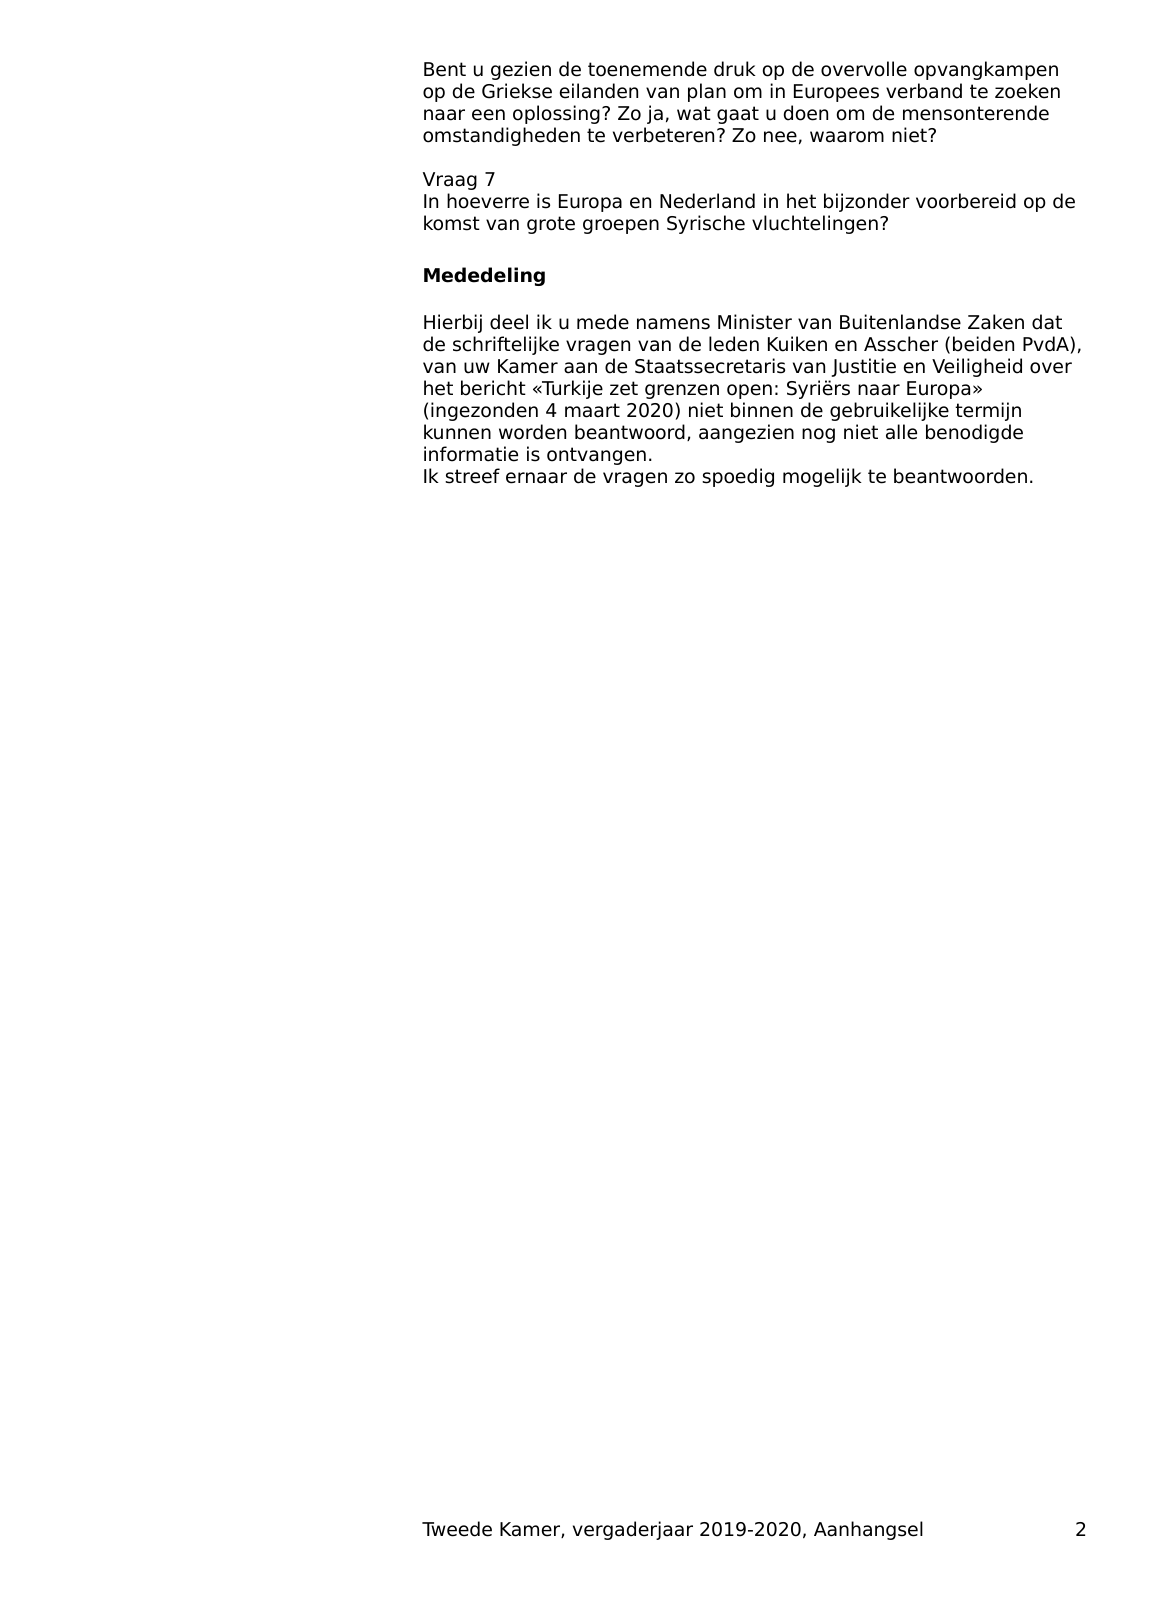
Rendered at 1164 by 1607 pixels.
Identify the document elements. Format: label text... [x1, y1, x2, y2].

text Ik streef ernaar de vragen zo spoedig mogelijk te beantwoorden. [422, 466, 1087, 488]
subtitle Mededeling [422, 265, 1087, 287]
text Bent u gezien de toenemende druk op de overvolle opvangkampen op de Griekse eilanden van plan om in Europees verband te zoeken naar een oplossing? Zo ja, wat gaat u doen om de mensonterende omstandigheden te verbeteren? Zo nee, waarom niet? [422, 59, 1087, 147]
text Vraag 7 [422, 169, 1087, 191]
text Hierbij deel ik u mede namens Minister van Buitenlandse Zaken dat de schriftelijke vragen van de leden Kuiken en Asscher (beiden PvdA), van uw Kamer aan de Staatssecretaris van Justitie en Veiligheid over het bericht «Turkije zet grenzen open: Syriërs naar Europa» (ingezonden 4 maart 2020) niet binnen de gebruikelijke termijn kunnen worden beantwoord, aangezien nog niet alle benodigde informatie is ontvangen. [422, 312, 1087, 466]
text In hoeverre is Europa en Nederland in het bijzonder voorbereid op de komst van grote groepen Syrische vluchtelingen? [422, 191, 1087, 235]
